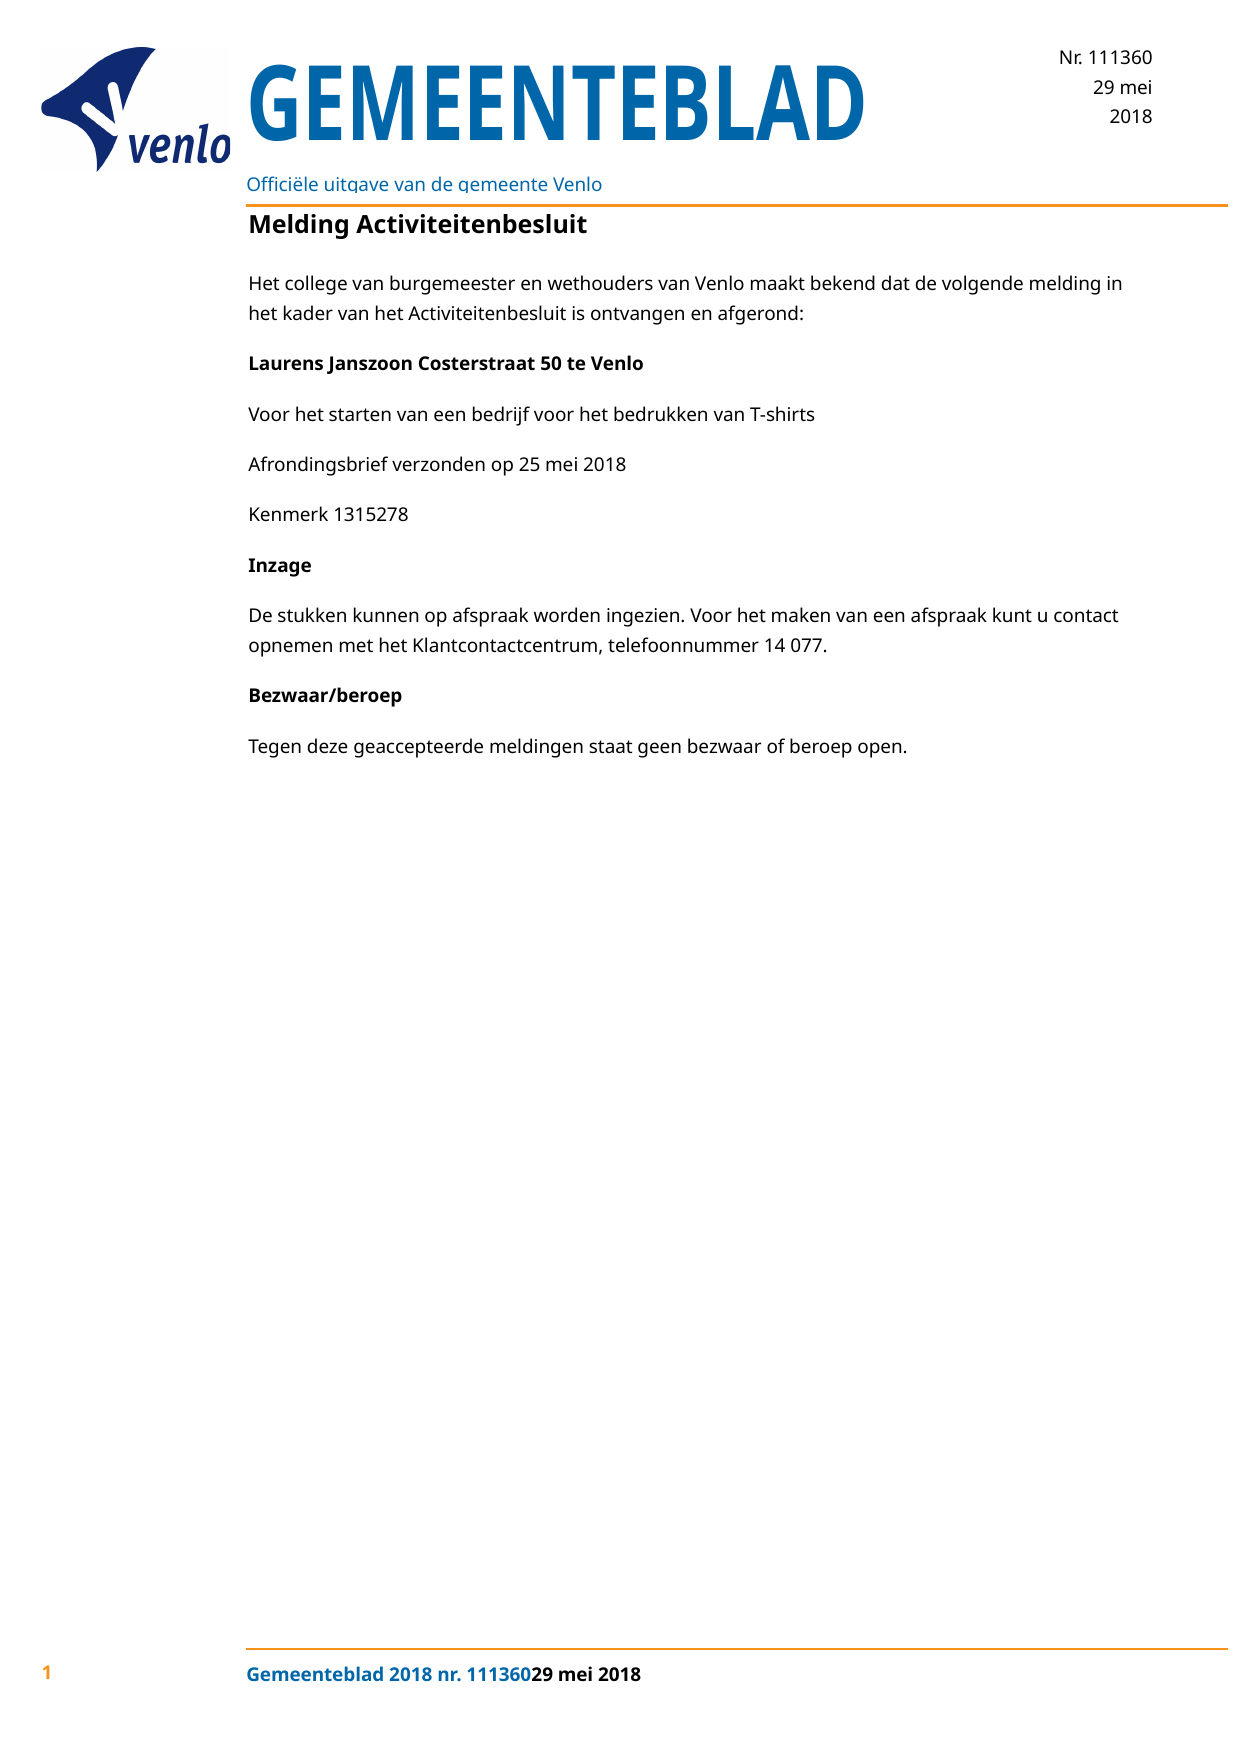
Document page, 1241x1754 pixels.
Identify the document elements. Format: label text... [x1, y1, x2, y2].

text Bezwaar/beroep [248, 682, 1152, 708]
text Het college van burgemeester en wethouders van Venlo maakt bekend dat de volgende melding in het kader van het Activiteitenbesluit is ontvangen en afgerond: [248, 270, 1152, 326]
text Voor het starten van een bedrijf voor het bedrukken van T-shirts [248, 401, 1152, 426]
text Inzage [248, 552, 1152, 578]
text Kenmerk 1315278 [248, 502, 1152, 527]
text Afrondingsbrief verzonden op 25 mei 2018 [248, 451, 1152, 477]
text De stukken kunnen op afspraak worden ingezien. Voor het maken van een afspraak kunt u contact opnemen met het Klantcontactcentrum, telefoonnummer 14 077. [248, 602, 1152, 658]
text Tegen deze geaccepteerde meldingen staat geen bezwaar of beroep open. [248, 733, 1152, 758]
picture [41, 47, 231, 172]
text Laurens Janszoon Costerstraat 50 te Venlo [248, 350, 1152, 376]
text Melding Activiteitenbesluit [248, 207, 1152, 241]
